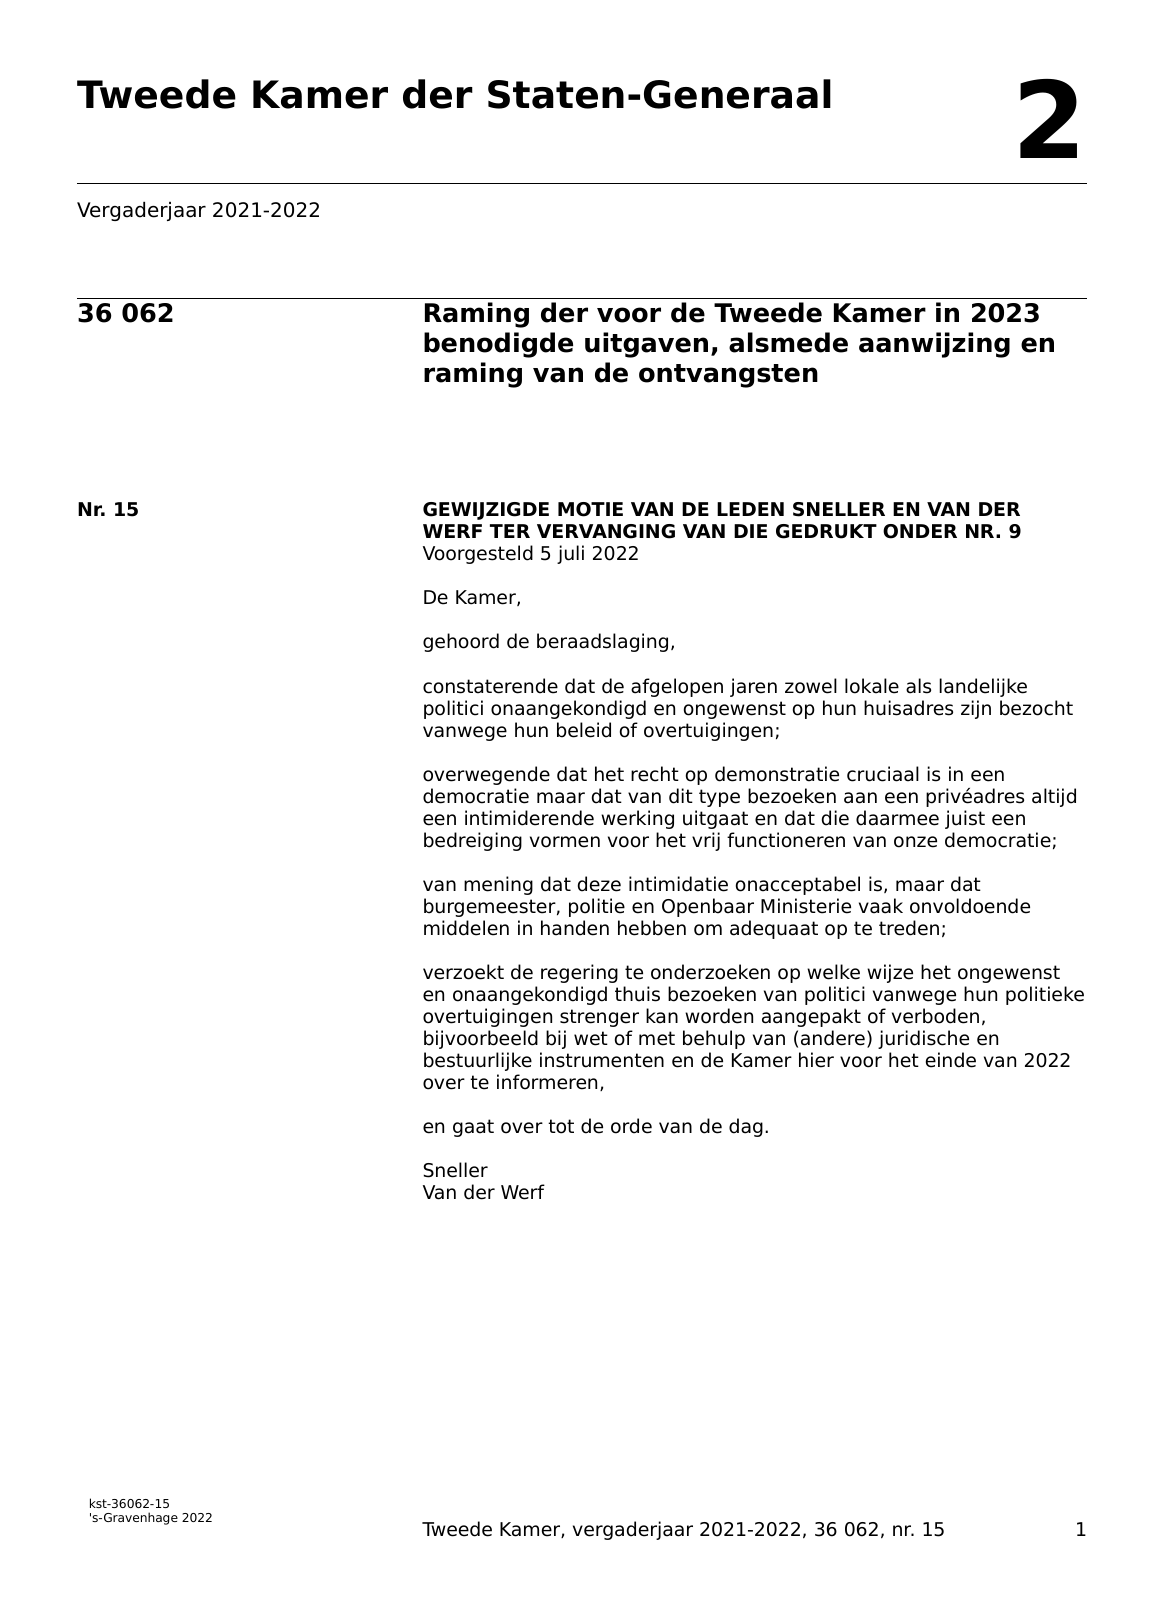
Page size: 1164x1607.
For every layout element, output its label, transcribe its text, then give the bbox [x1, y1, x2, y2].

text overwegende dat het recht op demonstratie cruciaal is in een democratie maar dat van dit type bezoeken aan een privéadres altijd een intimiderende werking uitgaat en dat die daarmee juist een bedreiging vormen voor het vrij functioneren van onze democratie; [422, 764, 1087, 852]
text Sneller [422, 1160, 1087, 1182]
table_header Tweede Kamer der Staten-Generaal [77, 59, 886, 183]
text en gaat over tot de orde van de dag. [422, 1116, 1087, 1138]
text Van der Werf [422, 1182, 1087, 1204]
text Voorgesteld 5 juli 2022 [422, 543, 1087, 565]
text verzoekt de regering te onderzoeken op welke wijze het ongewenst en onaangekondigd thuis bezoeken van politici vanwege hun politieke overtuigingen strenger kan worden aangepakt of verboden, bijvoorbeeld bij wet of met behulp van (andere) juridische en bestuurlijke instrumenten en de Kamer hier voor het einde van 2022 over te informeren, [422, 962, 1087, 1094]
text kst-36062-15 [88, 1497, 323, 1511]
subtitle 36 062 Raming der voor de Tweede Kamer in 2023 benodigde uitgaven, alsmede aanwijzing en raming van de ontvangsten [77, 299, 1087, 388]
text gehoord de beraadslaging, [422, 631, 1087, 653]
text constaterende dat de afgelopen jaren zowel lokale als landelijke politici onaangekondigd en ongewenst op hun huisadres zijn bezocht vanwege hun beleid of overtuigingen; [422, 676, 1087, 741]
table_header 2 [886, 59, 1087, 183]
text van mening dat deze intimidatie onacceptabel is, maar dat burgemeester, politie en Openbaar Ministerie vaak onvoldoende middelen in handen hebben om adequaat op te treden; [422, 874, 1087, 940]
text De Kamer, [422, 587, 1087, 609]
text 's-Gravenhage 2022 [88, 1511, 323, 1525]
subtitle Nr. 15 GEWIJZIGDE MOTIE VAN DE LEDEN SNELLER EN VAN DER WERF TER VERVANGING VAN DIE GEDRUKT ONDER NR. 9 [77, 499, 1087, 543]
table_cell Vergaderjaar 2021-2022 [77, 184, 1087, 298]
